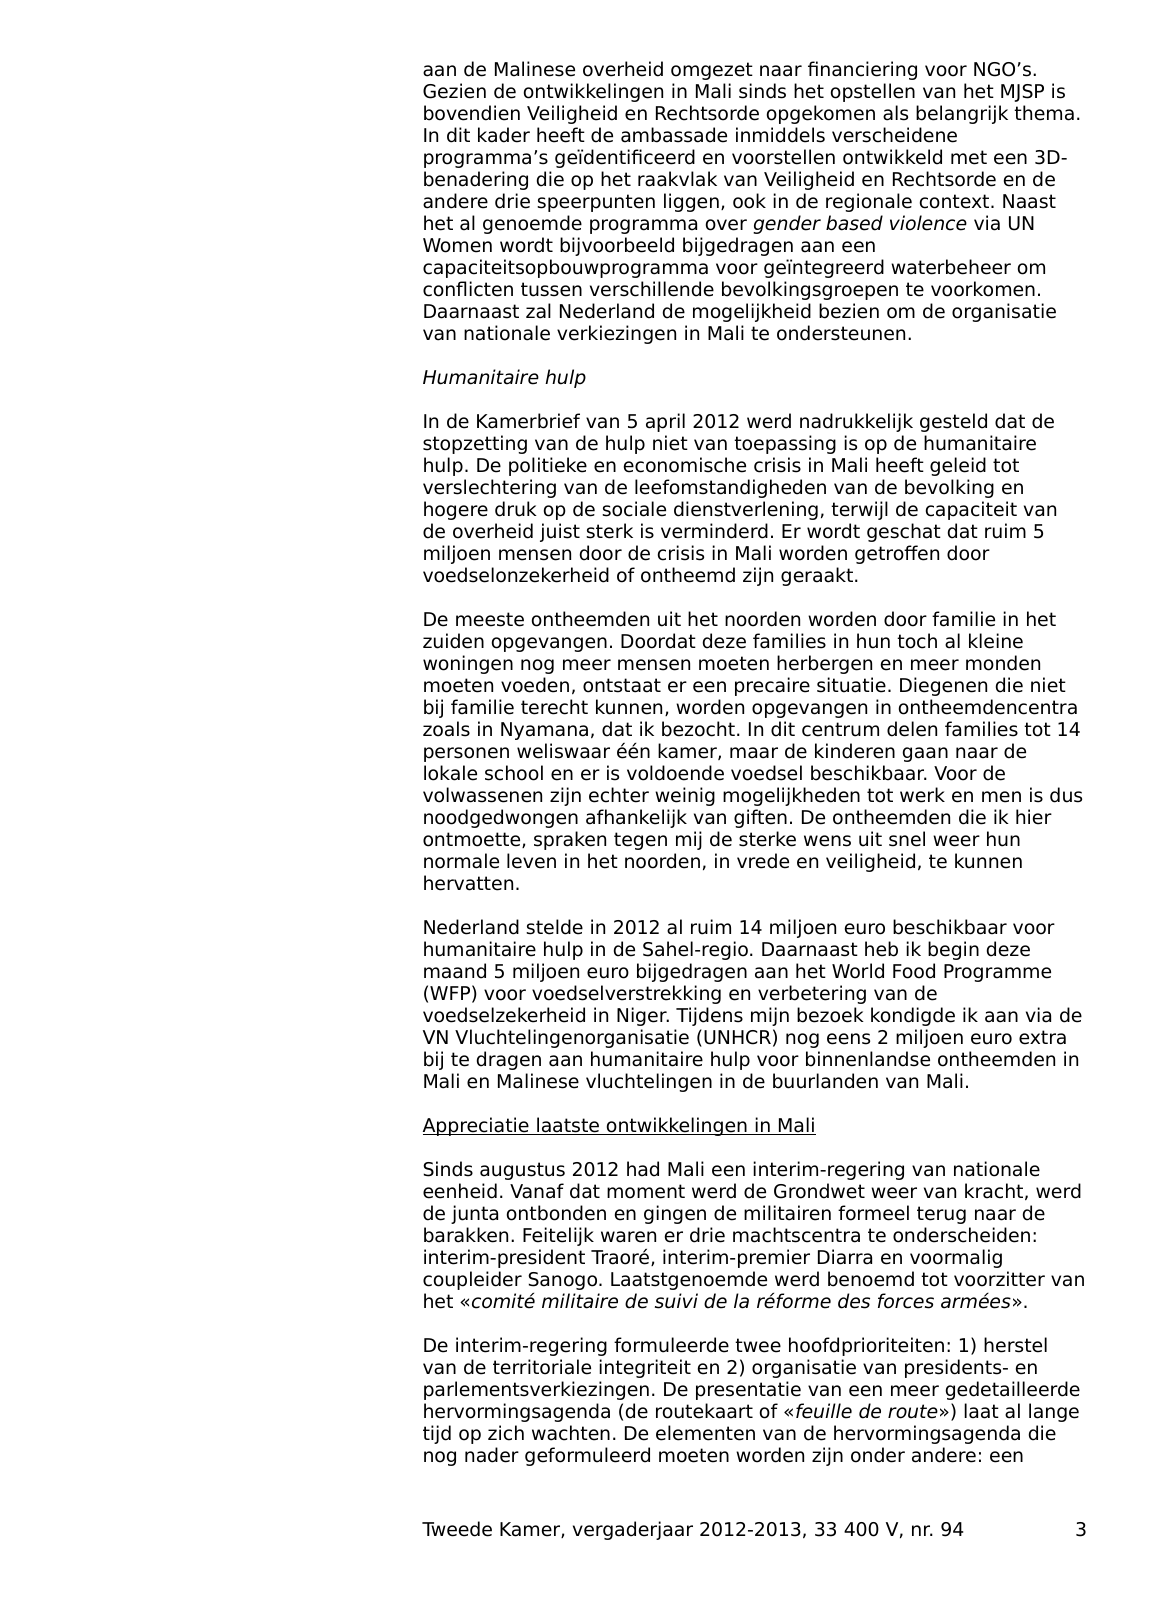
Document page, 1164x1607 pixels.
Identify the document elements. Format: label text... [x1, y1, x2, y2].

subtitle Humanitaire hulp [422, 367, 1087, 389]
text Sinds augustus 2012 had Mali een interim-regering van nationale eenheid. Vanaf dat moment werd de Grondwet weer van kracht, werd de junta ontbonden en gingen de militairen formeel terug naar de barakken. Feitelijk waren er drie machtscentra te onderscheiden: interim-president Traoré, interim-premier Diarra en voormalig coupleider Sanogo. Laatstgenoemde werd benoemd tot voorzitter van het «comité militaire de suivi de la réforme des forces armées». [422, 1159, 1087, 1313]
text In de Kamerbrief van 5 april 2012 werd nadrukkelijk gesteld dat de stopzetting van de hulp niet van toepassing is op de humanitaire hulp. De politieke en economische crisis in Mali heeft geleid tot verslechtering van de leefomstandigheden van de bevolking en hogere druk op de sociale dienstverlening, terwijl de capaciteit van de overheid juist sterk is verminderd. Er wordt geschat dat ruim 5 miljoen mensen door de crisis in Mali worden getroffen door voedselonzekerheid of ontheemd zijn geraakt. [422, 411, 1087, 587]
text De interim-regering formuleerde twee hoofdprioriteiten: 1) herstel van de territoriale integriteit en 2) organisatie van presidents- en parlementsverkiezingen. De presentatie van een meer gedetailleerde hervormingsagenda (de routekaart of «feuille de route») laat al lange tijd op zich wachten. De elementen van de hervormingsagenda die nog nader geformuleerd moeten worden zijn onder andere: een [422, 1335, 1087, 1467]
text De meeste ontheemden uit het noorden worden door familie in het zuiden opgevangen. Doordat deze families in hun toch al kleine woningen nog meer mensen moeten herbergen en meer monden moeten voeden, ontstaat er een precaire situatie. Diegenen die niet bij familie terecht kunnen, worden opgevangen in ontheemdencentra zoals in Nyamana, dat ik bezocht. In dit centrum delen families tot 14 personen weliswaar één kamer, maar de kinderen gaan naar de lokale school en er is voldoende voedsel beschikbaar. Voor de volwassenen zijn echter weinig mogelijkheden tot werk en men is dus noodgedwongen afhankelijk van giften. De ontheemden die ik hier ontmoette, spraken tegen mij de sterke wens uit snel weer hun normale leven in het noorden, in vrede en veiligheid, te kunnen hervatten. [422, 609, 1087, 895]
text aan de Malinese overheid omgezet naar financiering voor NGO’s. Gezien de ontwikkelingen in Mali sinds het opstellen van het MJSP is bovendien Veiligheid en Rechtsorde opgekomen als belangrijk thema. In dit kader heeft de ambassade inmiddels verscheidene programma’s geïdentificeerd en voorstellen ontwikkeld met een 3D-benadering die op het raakvlak van Veiligheid en Rechtsorde en de andere drie speerpunten liggen, ook in de regionale context. Naast het al genoemde programma over gender based violence via UN Women wordt bijvoorbeeld bijgedragen aan een capaciteitsopbouwprogramma voor geïntegreerd waterbeheer om conflicten tussen verschillende bevolkingsgroepen te voorkomen. Daarnaast zal Nederland de mogelijkheid bezien om de organisatie van nationale verkiezingen in Mali te ondersteunen. [422, 59, 1087, 345]
text Nederland stelde in 2012 al ruim 14 miljoen euro beschikbaar voor humanitaire hulp in de Sahel-regio. Daarnaast heb ik begin deze maand 5 miljoen euro bijgedragen aan het World Food Programme (WFP) voor voedselverstrekking en verbetering van de voedselzekerheid in Niger. Tijdens mijn bezoek kondigde ik aan via de VN Vluchtelingenorganisatie (UNHCR) nog eens 2 miljoen euro extra bij te dragen aan humanitaire hulp voor binnenlandse ontheemden in Mali en Malinese vluchtelingen in de buurlanden van Mali. [422, 917, 1087, 1093]
subtitle Appreciatie laatste ontwikkelingen in Mali [422, 1115, 1087, 1137]
